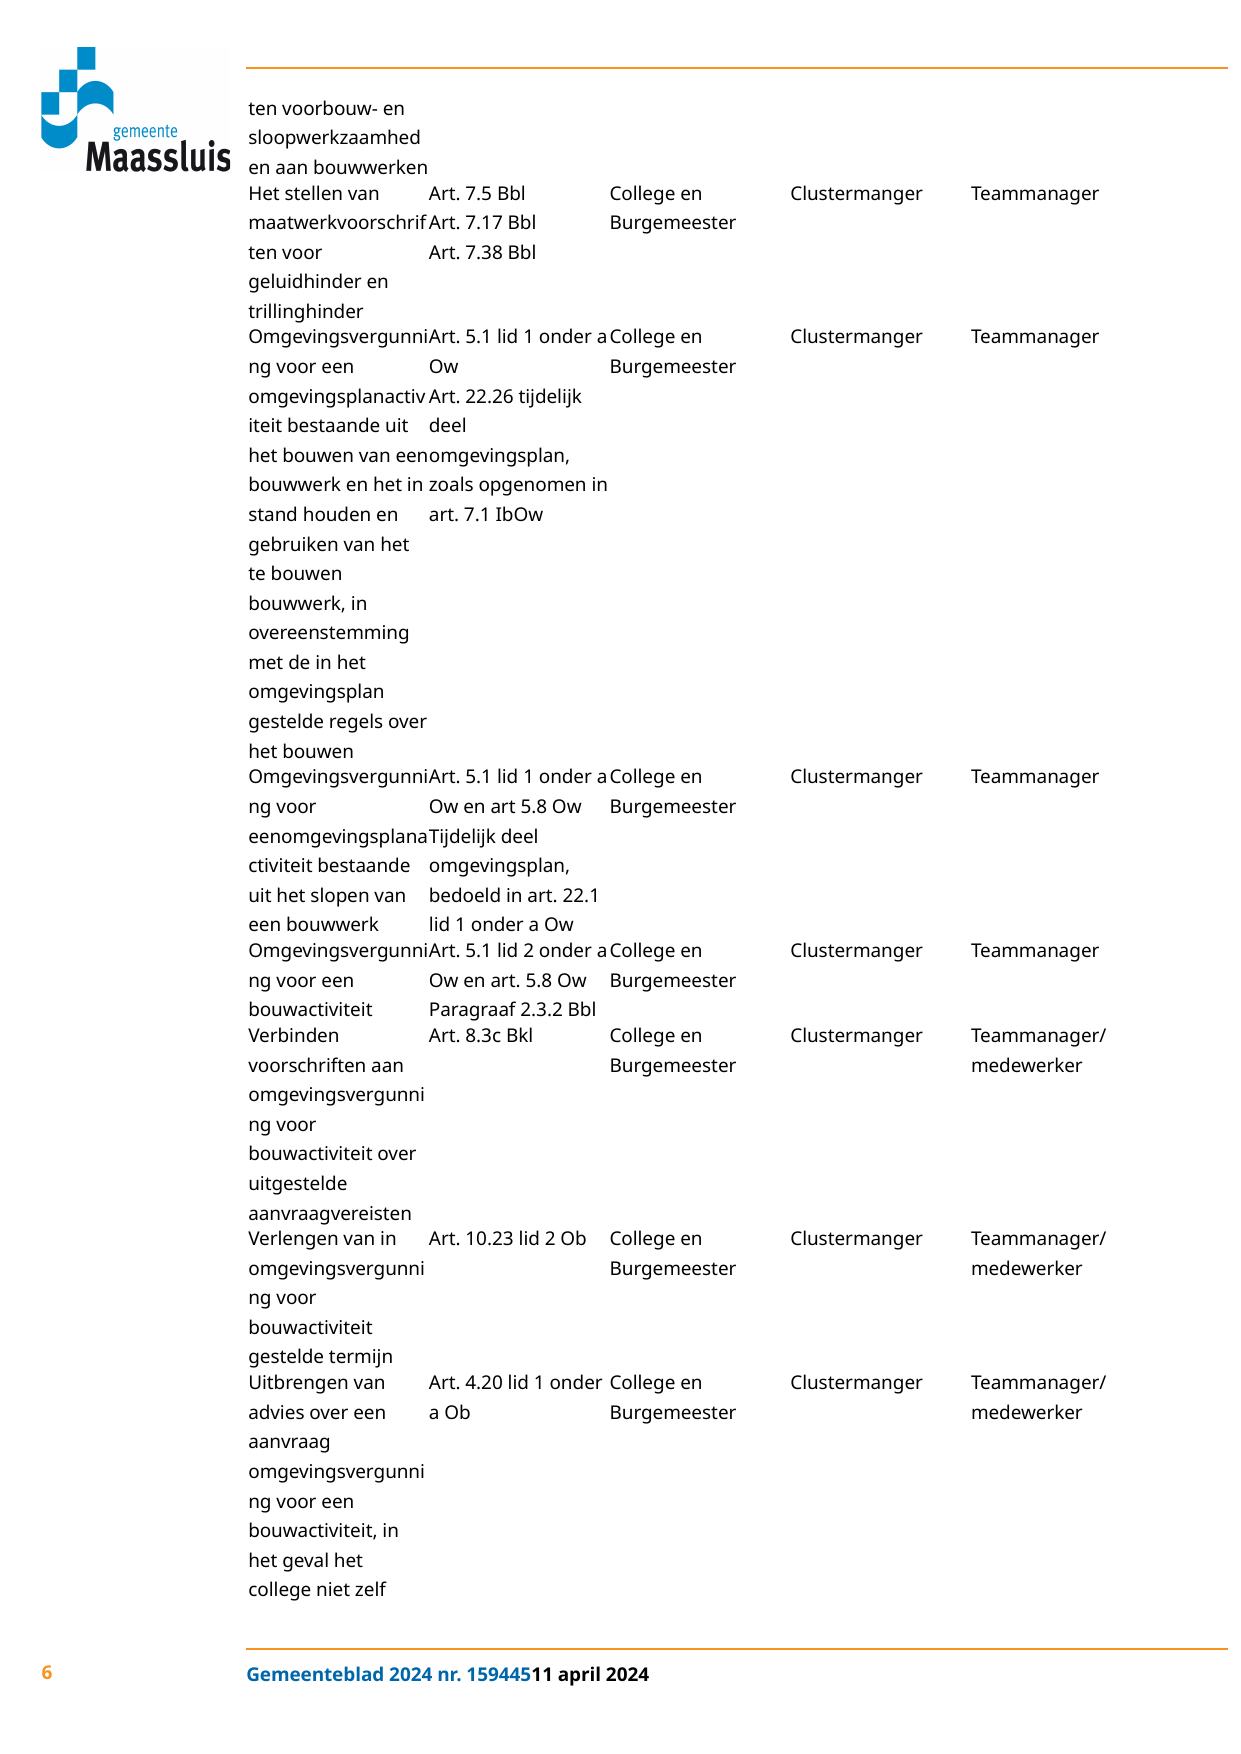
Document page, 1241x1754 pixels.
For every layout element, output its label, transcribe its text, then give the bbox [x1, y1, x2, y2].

picture [41, 47, 77, 92]
picture [41, 47, 231, 172]
table_cell Teammanager [971, 937, 1152, 1022]
table_cell Art. 10.23 lid 2 Ob [429, 1225, 609, 1369]
table_cell Uitbrengen van advies over een aanvraag omgevingsvergunning voor een bouwactiviteit, in het geval het college niet zelf [248, 1370, 429, 1602]
table_cell College en Burgemeester [609, 1225, 790, 1369]
table_cell Art. 8.3c Bkl [429, 1022, 609, 1225]
table_cell Clustermanger [790, 937, 971, 1022]
table_cell Art. 5.1 lid 1 onder a Ow en art 5.8 Ow Tijdelijk deel omgevingsplan, bedoeld in art. 22.1 lid 1 onder a Ow [429, 764, 609, 937]
table_cell Verlengen van in omgevingsvergunning voor bouwactiviteit gestelde termijn [248, 1225, 429, 1369]
table_cell Het stellen van maatwerkvoorschriften voor geluidhinder en trillinghinder [248, 180, 429, 324]
table_cell College en Burgemeester [609, 937, 790, 1022]
table_cell Clustermanger [790, 1370, 971, 1602]
table_cell Teammanager [971, 180, 1152, 324]
table_cell Clustermanger [790, 1225, 971, 1369]
table_cell College en Burgemeester [609, 1370, 790, 1602]
table_cell Verbinden voorschriften aan omgevingsvergunning voor bouwactiviteit over uitgestelde aanvraagvereisten [248, 1022, 429, 1225]
table_cell Art. 5.1 lid 2 onder a Ow en art. 5.8 Ow Paragraaf 2.3.2 Bbl [429, 937, 609, 1022]
table_cell [971, 95, 1152, 180]
table_cell Art. 5.1 lid 1 onder a Ow Art. 22.26 tijdelijk deel omgevingsplan, zoals opgenomen in art. 7.1 IbOw [429, 324, 609, 764]
table_cell College en Burgemeester [609, 1022, 790, 1225]
table_cell Omgevingsvergunning voor een omgevingsplanactiviteit bestaande uit het bouwen van een bouwwerk en het in stand houden en gebruiken van het te bouwen bouwwerk, in overeenstemming met de in het omgevingsplan gestelde regels over het bouwen [248, 324, 429, 764]
table_cell Teammanager/medewerker [971, 1225, 1152, 1369]
table_cell [609, 95, 790, 180]
table_cell Omgevingsvergunning voor een bouwactiviteit [248, 937, 429, 1022]
table_cell Teammanager/medewerker [971, 1370, 1152, 1602]
table_cell Clustermanger [790, 764, 971, 937]
table_cell ten voorbouw- en sloopwerkzaamheden aan bouwwerken [248, 95, 429, 180]
table_cell Omgevingsvergunning voor eenomgevingsplanactiviteit bestaande uit het slopen van een bouwwerk [248, 764, 429, 937]
table_cell Teammanager [971, 324, 1152, 764]
table_cell Clustermanger [790, 180, 971, 324]
table_cell College en Burgemeester [609, 324, 790, 764]
table_cell Teammanager [971, 764, 1152, 937]
table_cell [429, 95, 609, 180]
table_cell Art. 4.20 lid 1 onder a Ob [429, 1370, 609, 1602]
table_cell College en Burgemeester [609, 764, 790, 937]
table_cell Teammanager/medewerker [971, 1022, 1152, 1225]
table_cell Clustermanger [790, 324, 971, 764]
table_cell College en Burgemeester [609, 180, 790, 324]
table_cell Clustermanger [790, 1022, 971, 1225]
table_cell Art. 7.5 Bbl Art. 7.17 Bbl Art. 7.38 Bbl [429, 180, 609, 324]
table_cell [790, 95, 971, 180]
